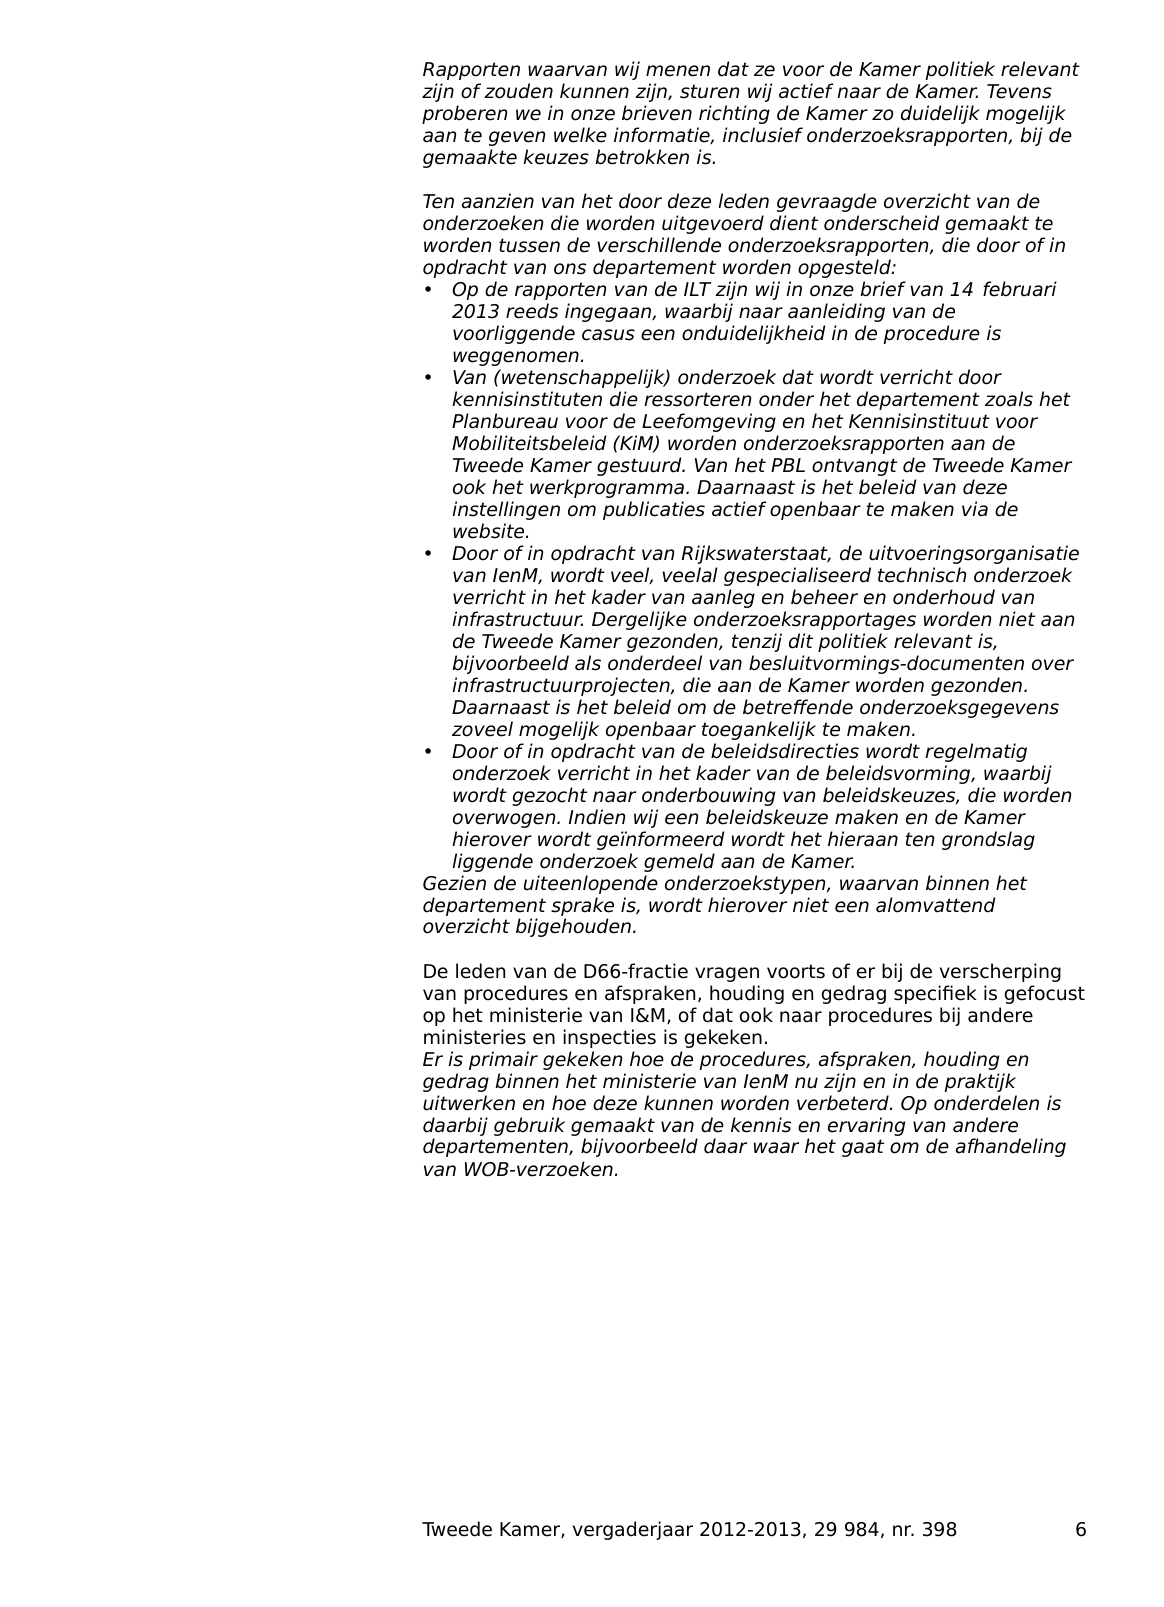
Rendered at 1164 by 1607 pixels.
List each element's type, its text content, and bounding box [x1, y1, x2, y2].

text • Van (wetenschappelijk) onderzoek dat wordt verricht door kennisinstituten die ressorteren onder het departement zoals het Planbureau voor de Leefomgeving en het Kennisinstituut voor Mobiliteitsbeleid (KiM) worden onderzoeksrapporten aan de Tweede Kamer gestuurd. Van het PBL ontvangt de Tweede Kamer ook het werkprogramma. Daarnaast is het beleid van deze instellingen om publicaties actief openbaar te maken via de website. [422, 367, 1087, 543]
text Rapporten waarvan wij menen dat ze voor de Kamer politiek relevant zijn of zouden kunnen zijn, sturen wij actief naar de Kamer. Tevens proberen we in onze brieven richting de Kamer zo duidelijk mogelijk aan te geven welke informatie, inclusief onderzoeksrapporten, bij de gemaakte keuzes betrokken is. [422, 59, 1087, 169]
text Gezien de uiteenlopende onderzoekstypen, waarvan binnen het departement sprake is, wordt hierover niet een alomvattend overzicht bijgehouden. [422, 872, 1087, 938]
text • Door of in opdracht van Rijkswaterstaat, de uitvoeringsorganisatie van IenM, wordt veel, veelal gespecialiseerd technisch onderzoek verricht in het kader van aanleg en beheer en onderhoud van infrastructuur. Dergelijke onderzoeksrapportages worden niet aan de Tweede Kamer gezonden, tenzij dit politiek relevant is, bijvoorbeeld als onderdeel van besluitvormings-documenten over infrastructuurprojecten, die aan de Kamer worden gezonden. Daarnaast is het beleid om de betreffende onderzoeksgegevens zoveel mogelijk openbaar toegankelijk te maken. [422, 543, 1087, 741]
text • Door of in opdracht van de beleidsdirecties wordt regelmatig onderzoek verricht in het kader van de beleidsvorming, waarbij wordt gezocht naar onderbouwing van beleidskeuzes, die worden overwogen. Indien wij een beleidskeuze maken en de Kamer hierover wordt geïnformeerd wordt het hieraan ten grondslag liggende onderzoek gemeld aan de Kamer. [422, 741, 1087, 872]
text De leden van de D66-fractie vragen voorts of er bij de verscherping van procedures en afspraken, houding en gedrag specifiek is gefocust op het ministerie van I&M, of dat ook naar procedures bij andere ministeries en inspecties is gekeken. [422, 961, 1087, 1048]
text Er is primair gekeken hoe de procedures, afspraken, houding en gedrag binnen het ministerie van IenM nu zijn en in de praktijk uitwerken en hoe deze kunnen worden verbeterd. Op onderdelen is daarbij gebruik gemaakt van de kennis en ervaring van andere departementen, bijvoorbeeld daar waar het gaat om de afhandeling van WOB-verzoeken. [422, 1048, 1087, 1180]
text • Op de rapporten van de ILT zijn wij in onze brief van 14 februari 2013 reeds ingegaan, waarbij naar aanleiding van de voorliggende casus een onduidelijkheid in de procedure is weggenomen. [422, 279, 1087, 367]
text Ten aanzien van het door deze leden gevraagde overzicht van de onderzoeken die worden uitgevoerd dient onderscheid gemaakt te worden tussen de verschillende onderzoeksrapporten, die door of in opdracht van ons departement worden opgesteld: [422, 191, 1087, 279]
